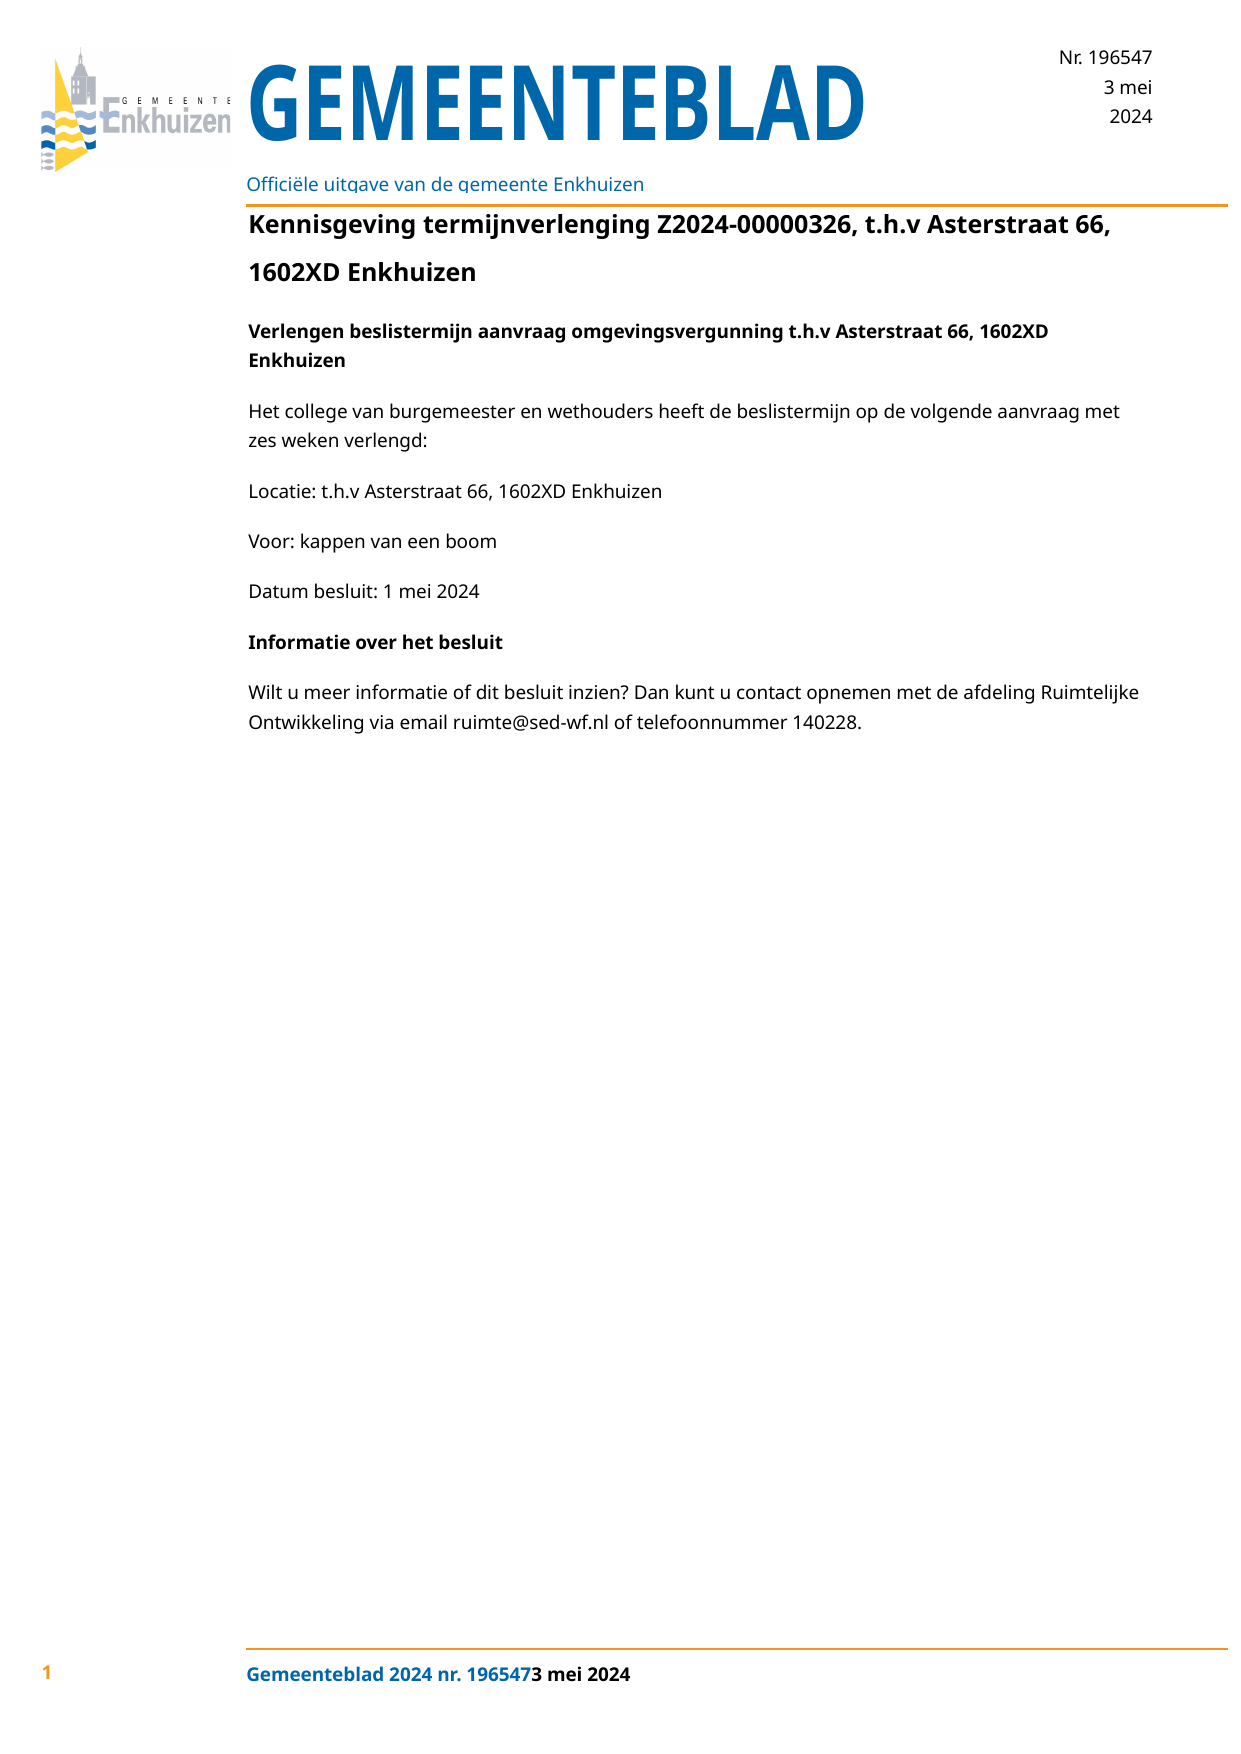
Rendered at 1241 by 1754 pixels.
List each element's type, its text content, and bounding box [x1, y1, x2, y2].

text Verlengen beslistermijn aanvraag omgevingsvergunning t.h.v Asterstraat 66, 1602XD Enkhuizen [248, 318, 1152, 373]
text Voor: kappen van een boom [248, 528, 1152, 554]
text Informatie over het besluit [248, 629, 1152, 655]
text Locatie: t.h.v Asterstraat 66, 1602XD Enkhuizen [248, 478, 1152, 504]
text Wilt u meer informatie of dit besluit inzien? Dan kunt u contact opnemen met de afdeling Ruimtelijke Ontwikkeling via email ruimte@sed-wf.nl of telefoonnummer 140228. [248, 679, 1152, 735]
text Datum besluit: 1 mei 2024 [248, 579, 1152, 604]
text Het college van burgemeester en wethouders heeft de beslistermijn op de volgende aanvraag met zes weken verlengd: [248, 398, 1152, 453]
picture [41, 47, 231, 172]
text Kennisgeving termijnverlenging Z2024-00000326, t.h.v Asterstraat 66, 1602XD Enkhuizen [248, 207, 1152, 288]
